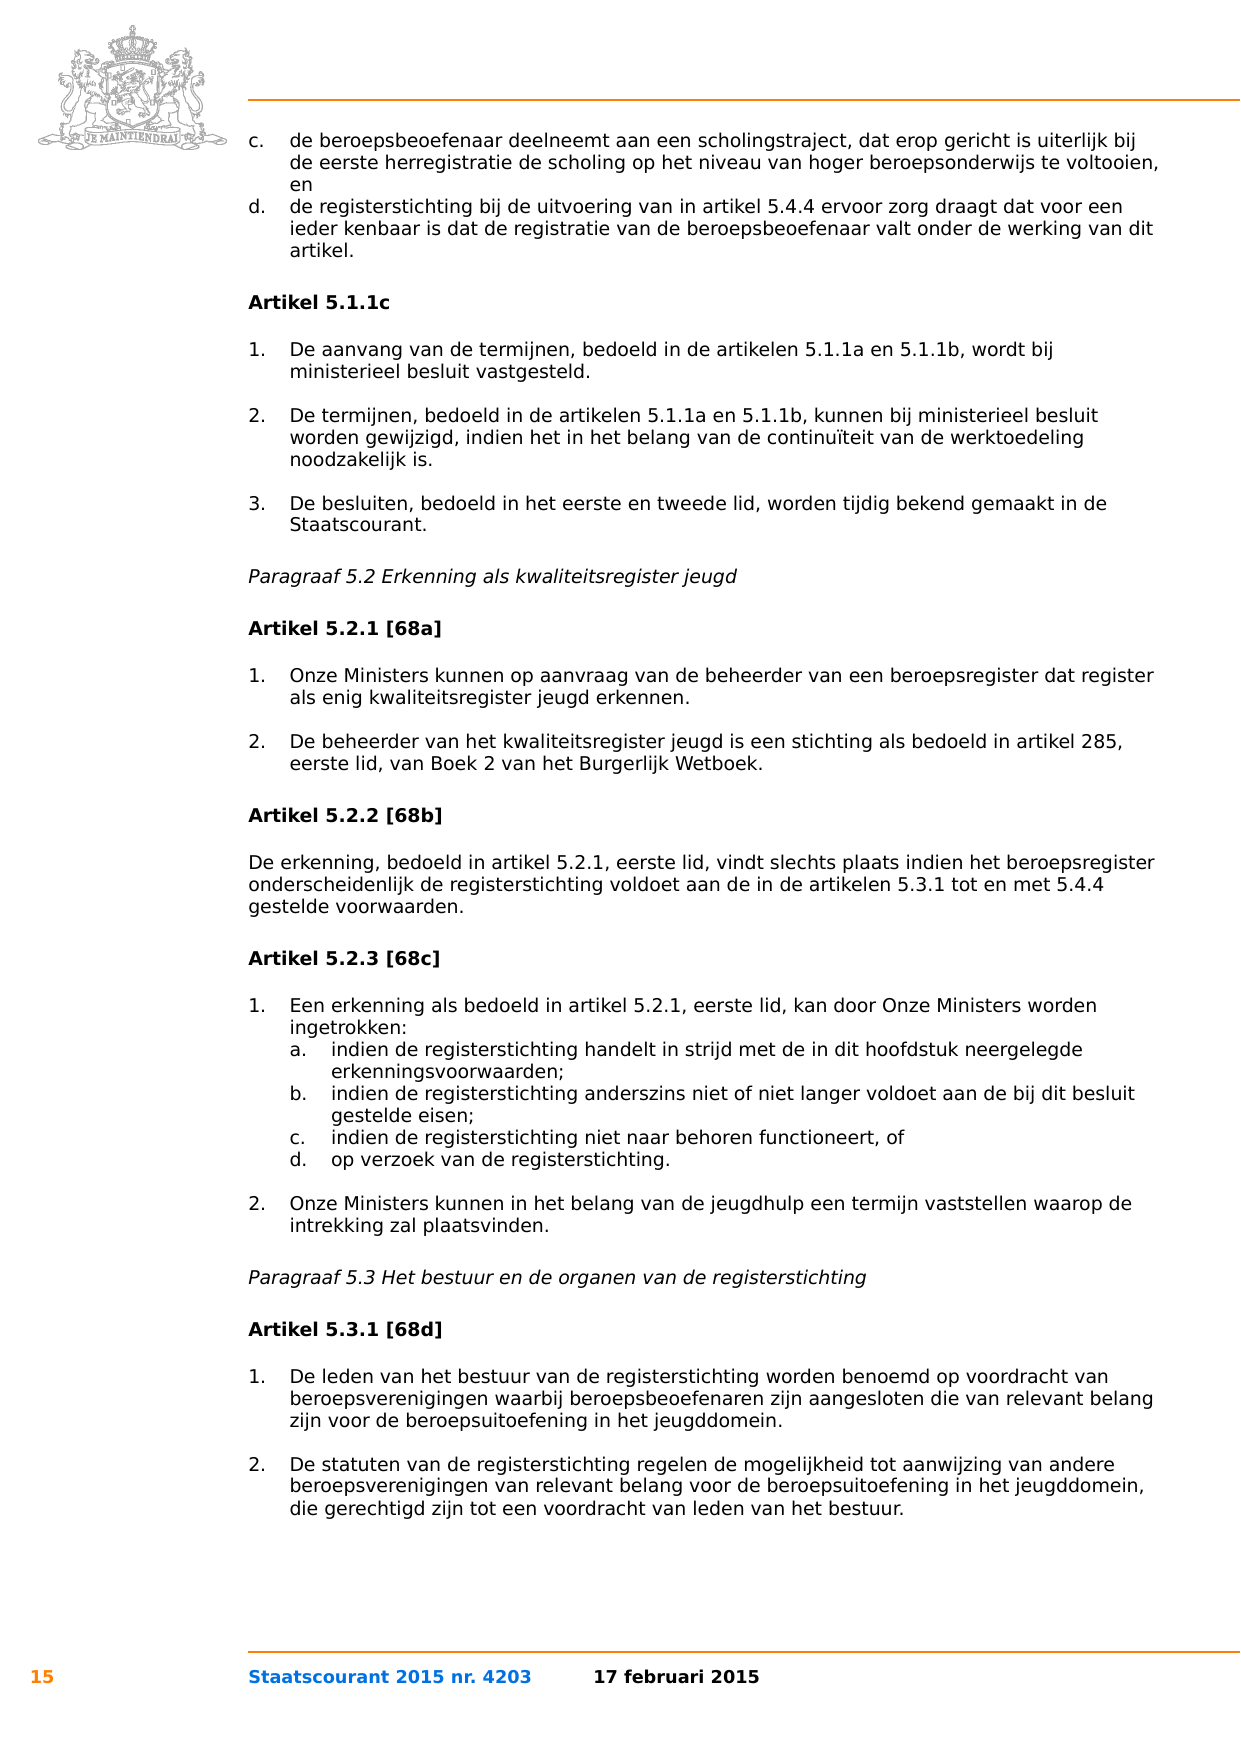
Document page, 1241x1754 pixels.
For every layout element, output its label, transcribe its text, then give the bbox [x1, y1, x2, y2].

text 3. De besluiten, bedoeld in het eerste en tweede lid, worden tijdig bekend gemaakt in de Staatscourant. [248, 492, 1163, 536]
text 1. Onze Ministers kunnen op aanvraag van de beheerder van een beroepsregister dat register als enig kwaliteitsregister jeugd erkennen. [248, 665, 1163, 709]
text b. indien de registerstichting anderszins niet of niet langer voldoet aan de bij dit besluit gestelde eisen; [289, 1083, 1163, 1127]
subtitle Paragraaf 5.3 Het bestuur en de organen van de registerstichting [248, 1267, 1163, 1289]
picture [38, 25, 227, 150]
text 1. De aanvang van de termijnen, bedoeld in de artikelen 5.1.1a en 5.1.1b, wordt bij ministerieel besluit vastgesteld. [248, 339, 1163, 383]
text 1. Een erkenning als bedoeld in artikel 5.2.1, eerste lid, kan door Onze Ministers worden ingetrokken: [248, 995, 1163, 1039]
subtitle Artikel 5.2.1 [68a] [248, 618, 1163, 640]
subtitle Paragraaf 5.2 Erkenning als kwaliteitsregister jeugd [248, 566, 1163, 588]
text d. de registerstichting bij de uitvoering van in artikel 5.4.4 ervoor zorg draagt dat voor een ieder kenbaar is dat de registratie van de beroepsbeoefenaar valt onder de werking van dit artikel. [248, 196, 1163, 262]
text 1. De leden van het bestuur van de registerstichting worden benoemd op voordracht van beroepsverenigingen waarbij beroepsbeoefenaren zijn aangesloten die van relevant belang zijn voor de beroepsuitoefening in het jeugddomein. [248, 1366, 1163, 1432]
text 2. De termijnen, bedoeld in de artikelen 5.1.1a en 5.1.1b, kunnen bij ministerieel besluit worden gewijzigd, indien het in het belang van de continuïteit van de werktoedeling noodzakelijk is. [248, 404, 1163, 471]
text d. op verzoek van de registerstichting. [289, 1149, 1163, 1171]
subtitle Artikel 5.2.2 [68b] [248, 805, 1163, 827]
text 2. Onze Ministers kunnen in het belang van de jeugdhulp een termijn vaststellen waarop de intrekking zal plaatsvinden. [248, 1193, 1163, 1237]
subtitle Artikel 5.3.1 [68d] [248, 1319, 1163, 1341]
text De erkenning, bedoeld in artikel 5.2.1, eerste lid, vindt slechts plaats indien het beroepsregister onderscheidenlijk de registerstichting voldoet aan de in de artikelen 5.3.1 tot en met 5.4.4 gestelde voorwaarden. [248, 852, 1163, 918]
text c. indien de registerstichting niet naar behoren functioneert, of [289, 1127, 1163, 1149]
subtitle Artikel 5.2.3 [68c] [248, 948, 1163, 970]
text c. de beroepsbeoefenaar deelneemt aan een scholingstraject, dat erop gericht is uiterlijk bij de eerste herregistratie de scholing op het niveau van hoger beroepsonderwijs te voltooien, en [248, 130, 1163, 196]
text a. indien de registerstichting handelt in strijd met de in dit hoofdstuk neergelegde erkenningsvoorwaarden; [289, 1039, 1163, 1083]
subtitle Artikel 5.1.1c [248, 292, 1163, 314]
text 2. De beheerder van het kwaliteitsregister jeugd is een stichting als bedoeld in artikel 285, eerste lid, van Boek 2 van het Burgerlijk Wetboek. [248, 731, 1163, 775]
text 2. De statuten van de registerstichting regelen de mogelijkheid tot aanwijzing van andere beroepsverenigingen van relevant belang voor de beroepsuitoefening in het jeugddomein, die gerechtigd zijn tot een voordracht van leden van het bestuur. [248, 1453, 1163, 1519]
